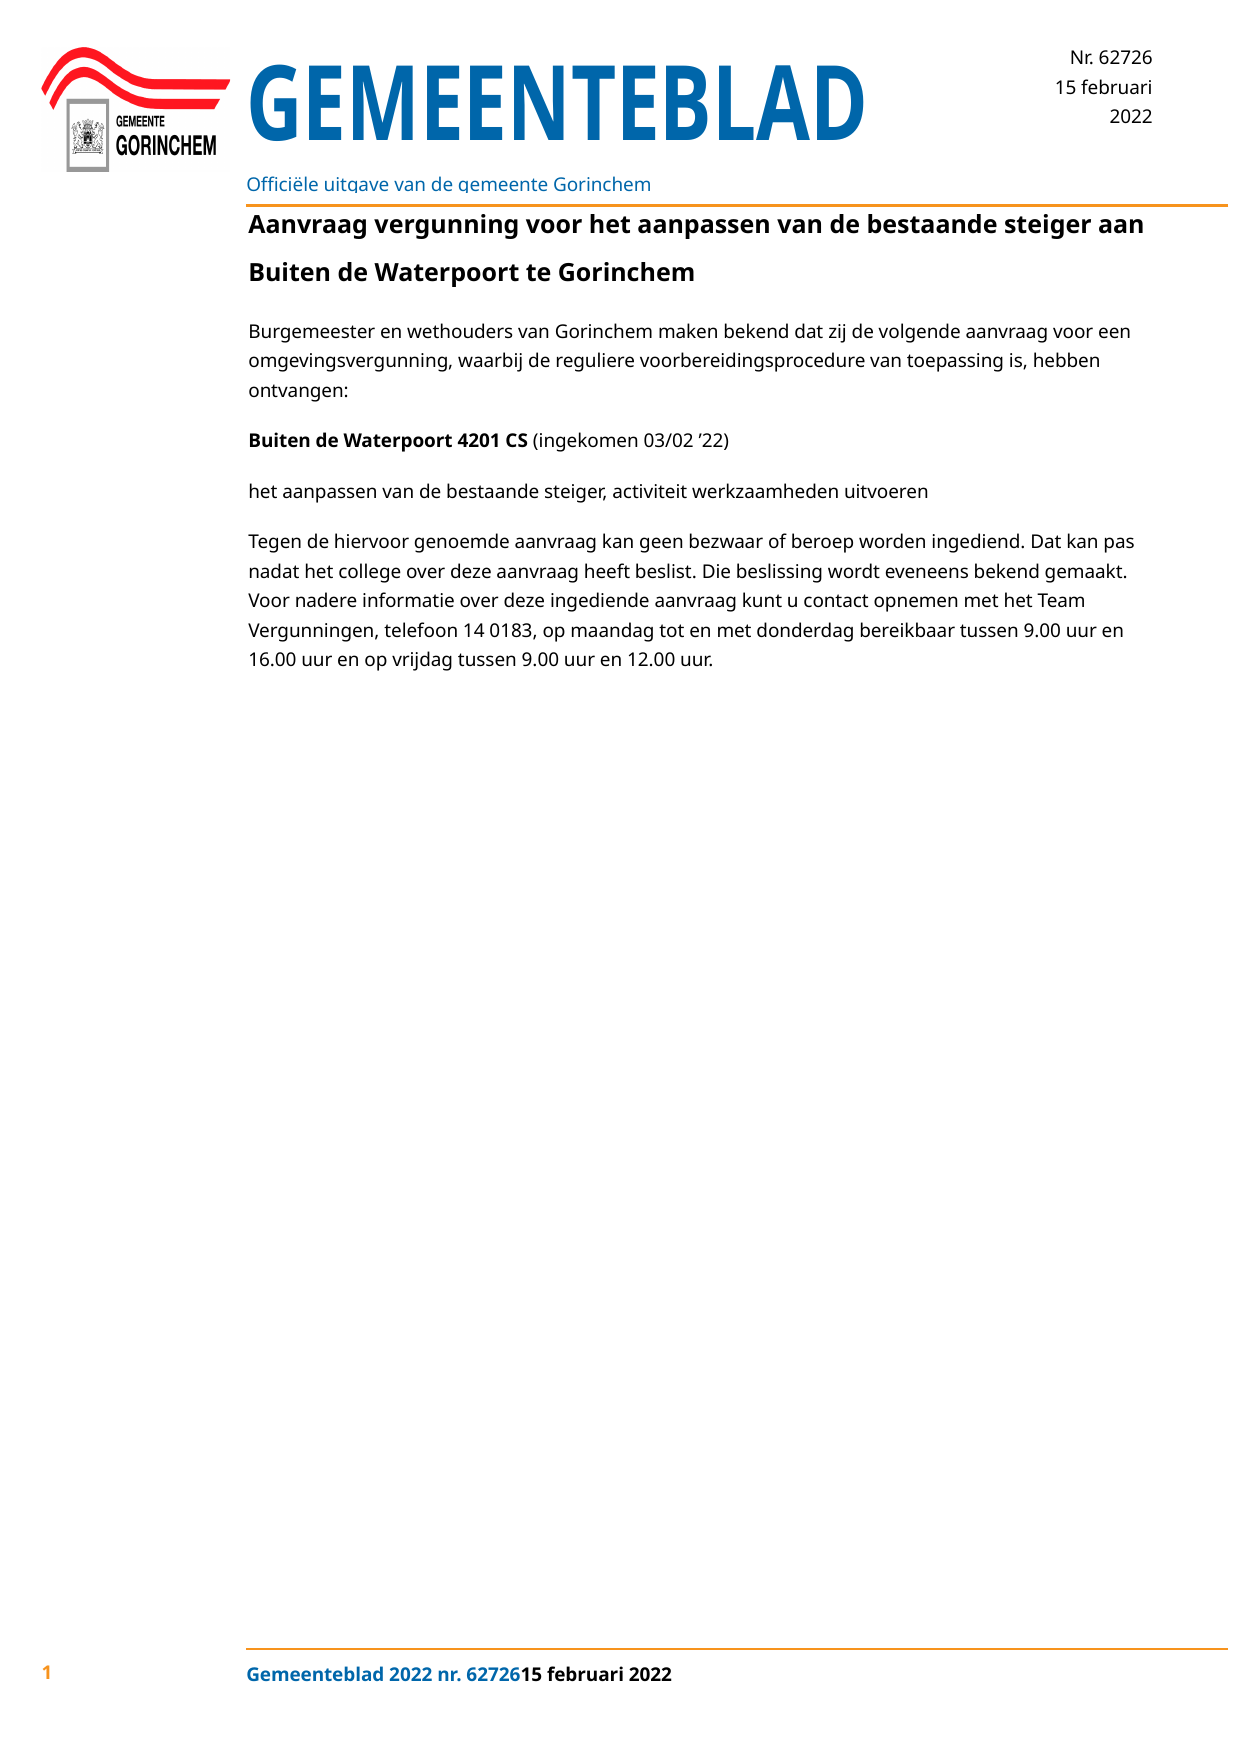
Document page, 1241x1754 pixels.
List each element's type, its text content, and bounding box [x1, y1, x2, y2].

text Aanvraag vergunning voor het aanpassen van de bestaande steiger aan Buiten de Waterpoort te Gorinchem [248, 207, 1152, 288]
text het aanpassen van de bestaande steiger, activiteit werkzaamheden uitvoeren [248, 478, 1152, 504]
text Burgemeester en wethouders van Gorinchem maken bekend dat zij de volgende aanvraag voor een omgevingsvergunning, waarbij de reguliere voorbereidingsprocedure van toepassing is, hebben ontvangen: [248, 318, 1152, 403]
text Tegen de hiervoor genoemde aanvraag kan geen bezwaar of beroep worden ingediend. Dat kan pas nadat het college over deze aanvraag heeft beslist. Die beslissing wordt eveneens bekend gemaakt. Voor nadere informatie over deze ingediende aanvraag kunt u contact opnemen met het Team Vergunningen, telefoon 14 0183, op maandag tot en met donderdag bereikbaar tussen 9.00 uur en 16.00 uur en op vrijdag tussen 9.00 uur en 12.00 uur. [248, 528, 1152, 672]
text Buiten de Waterpoort 4201 CS (ingekomen 03/02 ’22) [248, 427, 1152, 453]
picture [41, 47, 231, 172]
